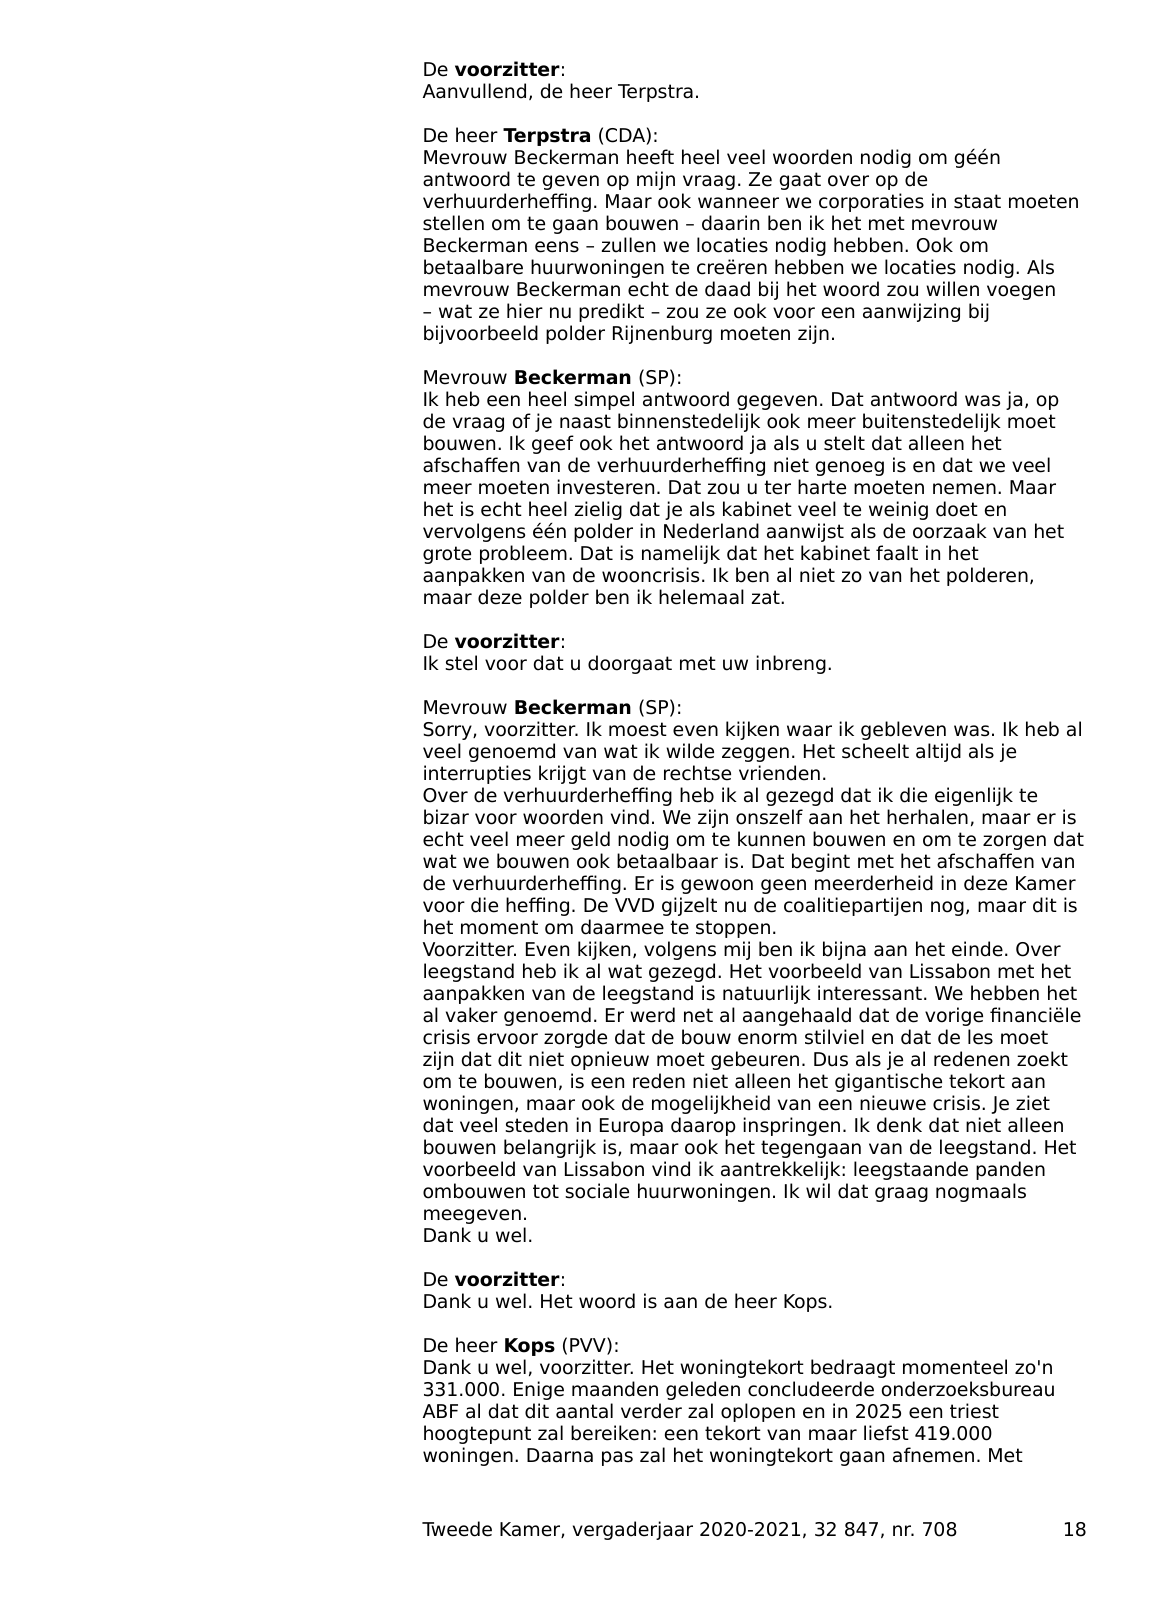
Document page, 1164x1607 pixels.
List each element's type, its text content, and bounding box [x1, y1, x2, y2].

text De heer Terpstra (CDA): [422, 125, 1087, 147]
text De heer Kops (PVV): [422, 1335, 1087, 1357]
text De voorzitter: [422, 631, 1087, 653]
text Ik heb een heel simpel antwoord gegeven. Dat antwoord was ja, op de vraag of je naast binnenstedelijk ook meer buitenstedelijk moet bouwen. Ik geef ook het antwoord ja als u stelt dat alleen het afschaffen van de verhuurderheffing niet genoeg is en dat we veel meer moeten investeren. Dat zou u ter harte moeten nemen. Maar het is echt heel zielig dat je als kabinet veel te weinig doet en vervolgens één polder in Nederland aanwijst als de oorzaak van het grote probleem. Dat is namelijk dat het kabinet faalt in het aanpakken van de wooncrisis. Ik ben al niet zo van het polderen, maar deze polder ben ik helemaal zat. [422, 389, 1087, 609]
text Aanvullend, de heer Terpstra. [422, 81, 1087, 103]
text Voorzitter. Even kijken, volgens mij ben ik bijna aan het einde. Over leegstand heb ik al wat gezegd. Het voorbeeld van Lissabon met het aanpakken van de leegstand is natuurlijk interessant. We hebben het al vaker genoemd. Er werd net al aangehaald dat de vorige financiële crisis ervoor zorgde dat de bouw enorm stilviel en dat de les moet zijn dat dit niet opnieuw moet gebeuren. Dus als je al redenen zoekt om te bouwen, is een reden niet alleen het gigantische tekort aan woningen, maar ook de mogelijkheid van een nieuwe crisis. Je ziet dat veel steden in Europa daarop inspringen. Ik denk dat niet alleen bouwen belangrijk is, maar ook het tegengaan van de leegstand. Het voorbeeld van Lissabon vind ik aantrekkelijk: leegstaande panden ombouwen tot sociale huurwoningen. Ik wil dat graag nogmaals meegeven. [422, 939, 1087, 1225]
text Dank u wel, voorzitter. Het woningtekort bedraagt momenteel zo'n 331.000. Enige maanden geleden concludeerde onderzoeksbureau ABF al dat dit aantal verder zal oplopen en in 2025 een triest hoogtepunt zal bereiken: een tekort van maar liefst 419.000 woningen. Daarna pas zal het woningtekort gaan afnemen. Met [422, 1357, 1087, 1467]
text Mevrouw Beckerman (SP): [422, 697, 1087, 719]
text Mevrouw Beckerman (SP): [422, 367, 1087, 389]
text Over de verhuurderheffing heb ik al gezegd dat ik die eigenlijk te bizar voor woorden vind. We zijn onszelf aan het herhalen, maar er is echt veel meer geld nodig om te kunnen bouwen en om te zorgen dat wat we bouwen ook betaalbaar is. Dat begint met het afschaffen van de verhuurderheffing. Er is gewoon geen meerderheid in deze Kamer voor die heffing. De VVD gijzelt nu de coalitiepartijen nog, maar dit is het moment om daarmee te stoppen. [422, 785, 1087, 939]
text Mevrouw Beckerman heeft heel veel woorden nodig om géén antwoord te geven op mijn vraag. Ze gaat over op de verhuurderheffing. Maar ook wanneer we corporaties in staat moeten stellen om te gaan bouwen – daarin ben ik het met mevrouw Beckerman eens – zullen we locaties nodig hebben. Ook om betaalbare huurwoningen te creëren hebben we locaties nodig. Als mevrouw Beckerman echt de daad bij het woord zou willen voegen – wat ze hier nu predikt – zou ze ook voor een aanwijzing bij bijvoorbeeld polder Rijnenburg moeten zijn. [422, 147, 1087, 345]
text Ik stel voor dat u doorgaat met uw inbreng. [422, 653, 1087, 675]
text Dank u wel. Het woord is aan de heer Kops. [422, 1291, 1087, 1313]
text Dank u wel. [422, 1225, 1087, 1247]
text De voorzitter: [422, 1269, 1087, 1291]
text De voorzitter: [422, 59, 1087, 81]
text Sorry, voorzitter. Ik moest even kijken waar ik gebleven was. Ik heb al veel genoemd van wat ik wilde zeggen. Het scheelt altijd als je interrupties krijgt van de rechtse vrienden. [422, 719, 1087, 785]
